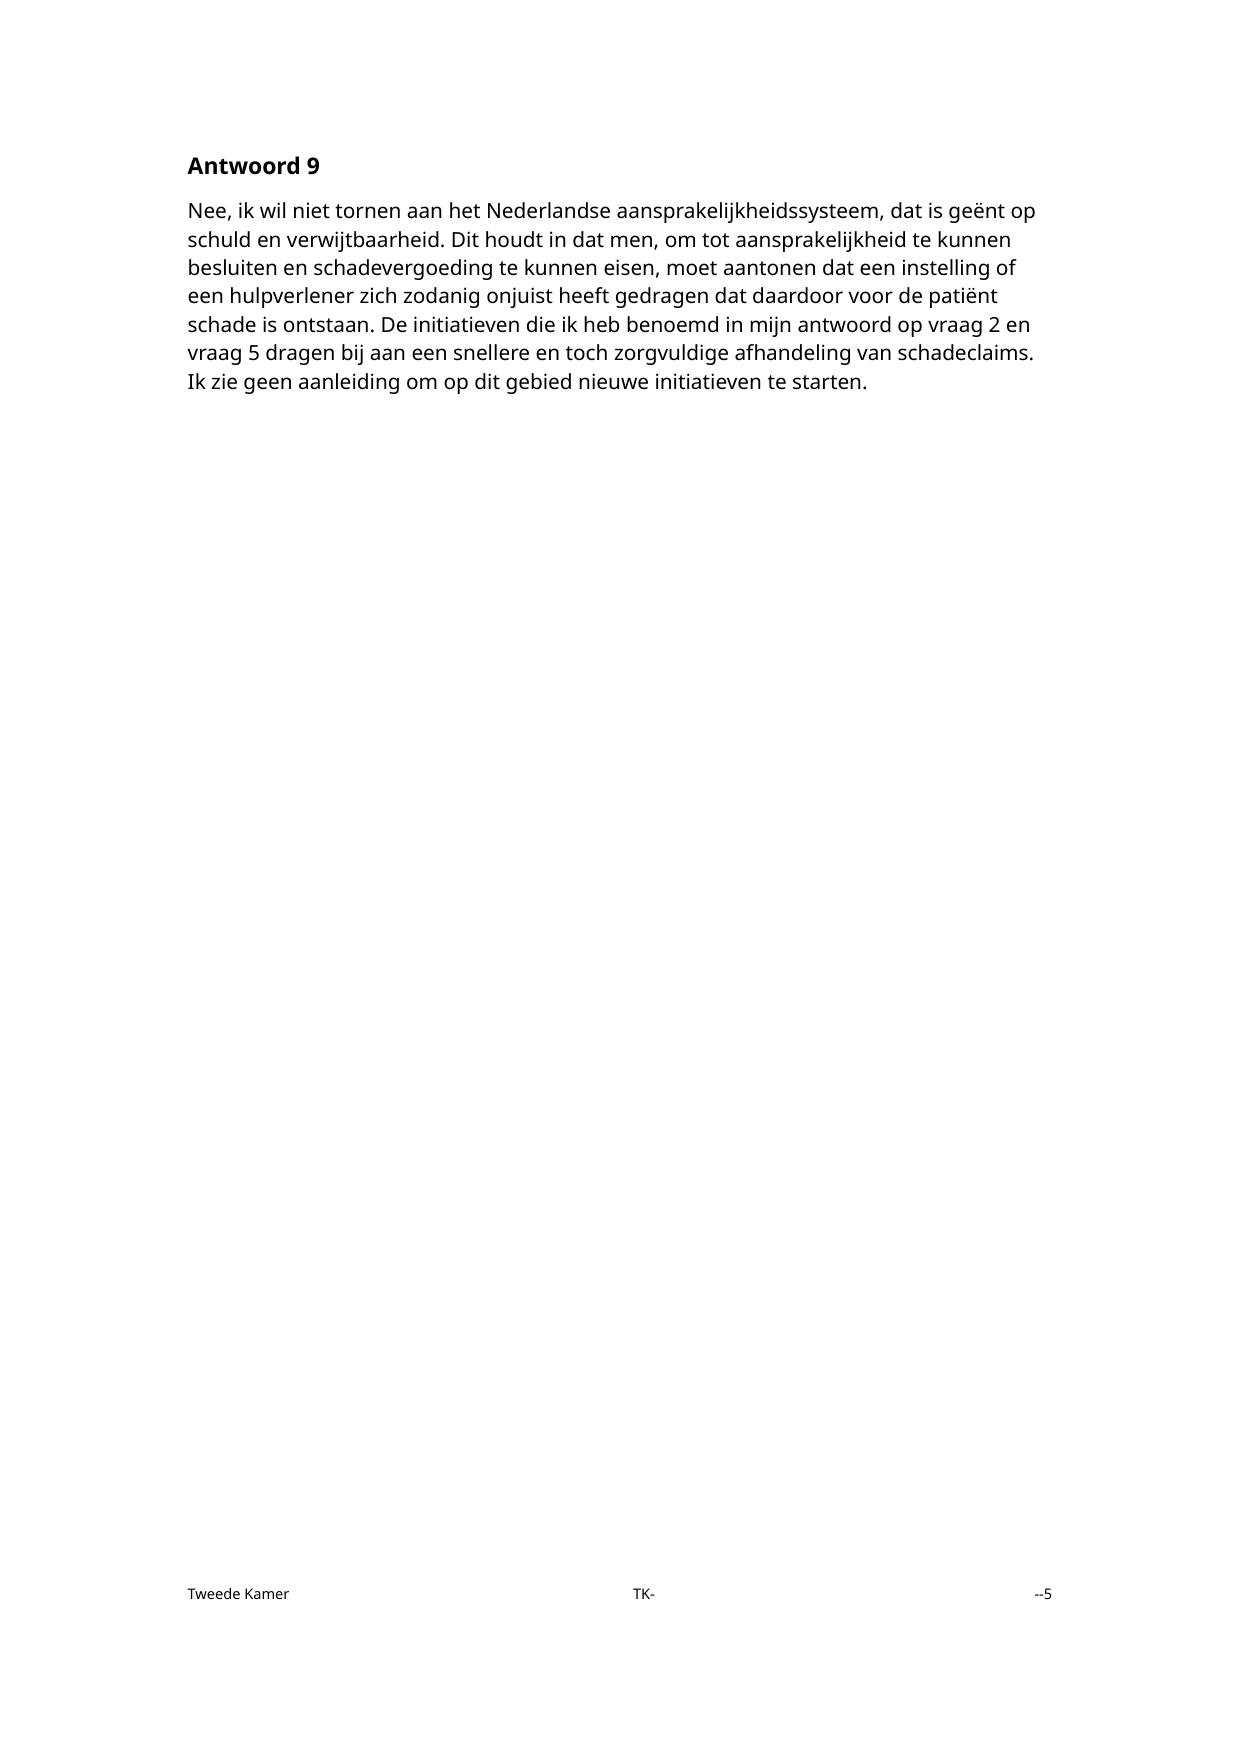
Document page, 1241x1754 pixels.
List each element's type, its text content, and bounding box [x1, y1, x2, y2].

subtitle Antwoord 9 [187, 150, 1053, 181]
text Nee, ik wil niet tornen aan het Nederlandse aansprakelijkheidssysteem, dat is geënt op schuld en verwijtbaarheid. Dit houdt in dat men, om tot aansprakelijkheid te kunnen besluiten en schadevergoeding te kunnen eisen, moet aantonen dat een instelling of een hulpverlener zich zodanig onjuist heeft gedragen dat daardoor voor de patiënt schade is ontstaan. De initiatieven die ik heb benoemd in mijn antwoord op vraag 2 en vraag 5 dragen bij aan een snellere en toch zorgvuldige afhandeling van schadeclaims. Ik zie geen aanleiding om op dit gebied nieuwe initiatieven te starten. [187, 196, 1053, 395]
